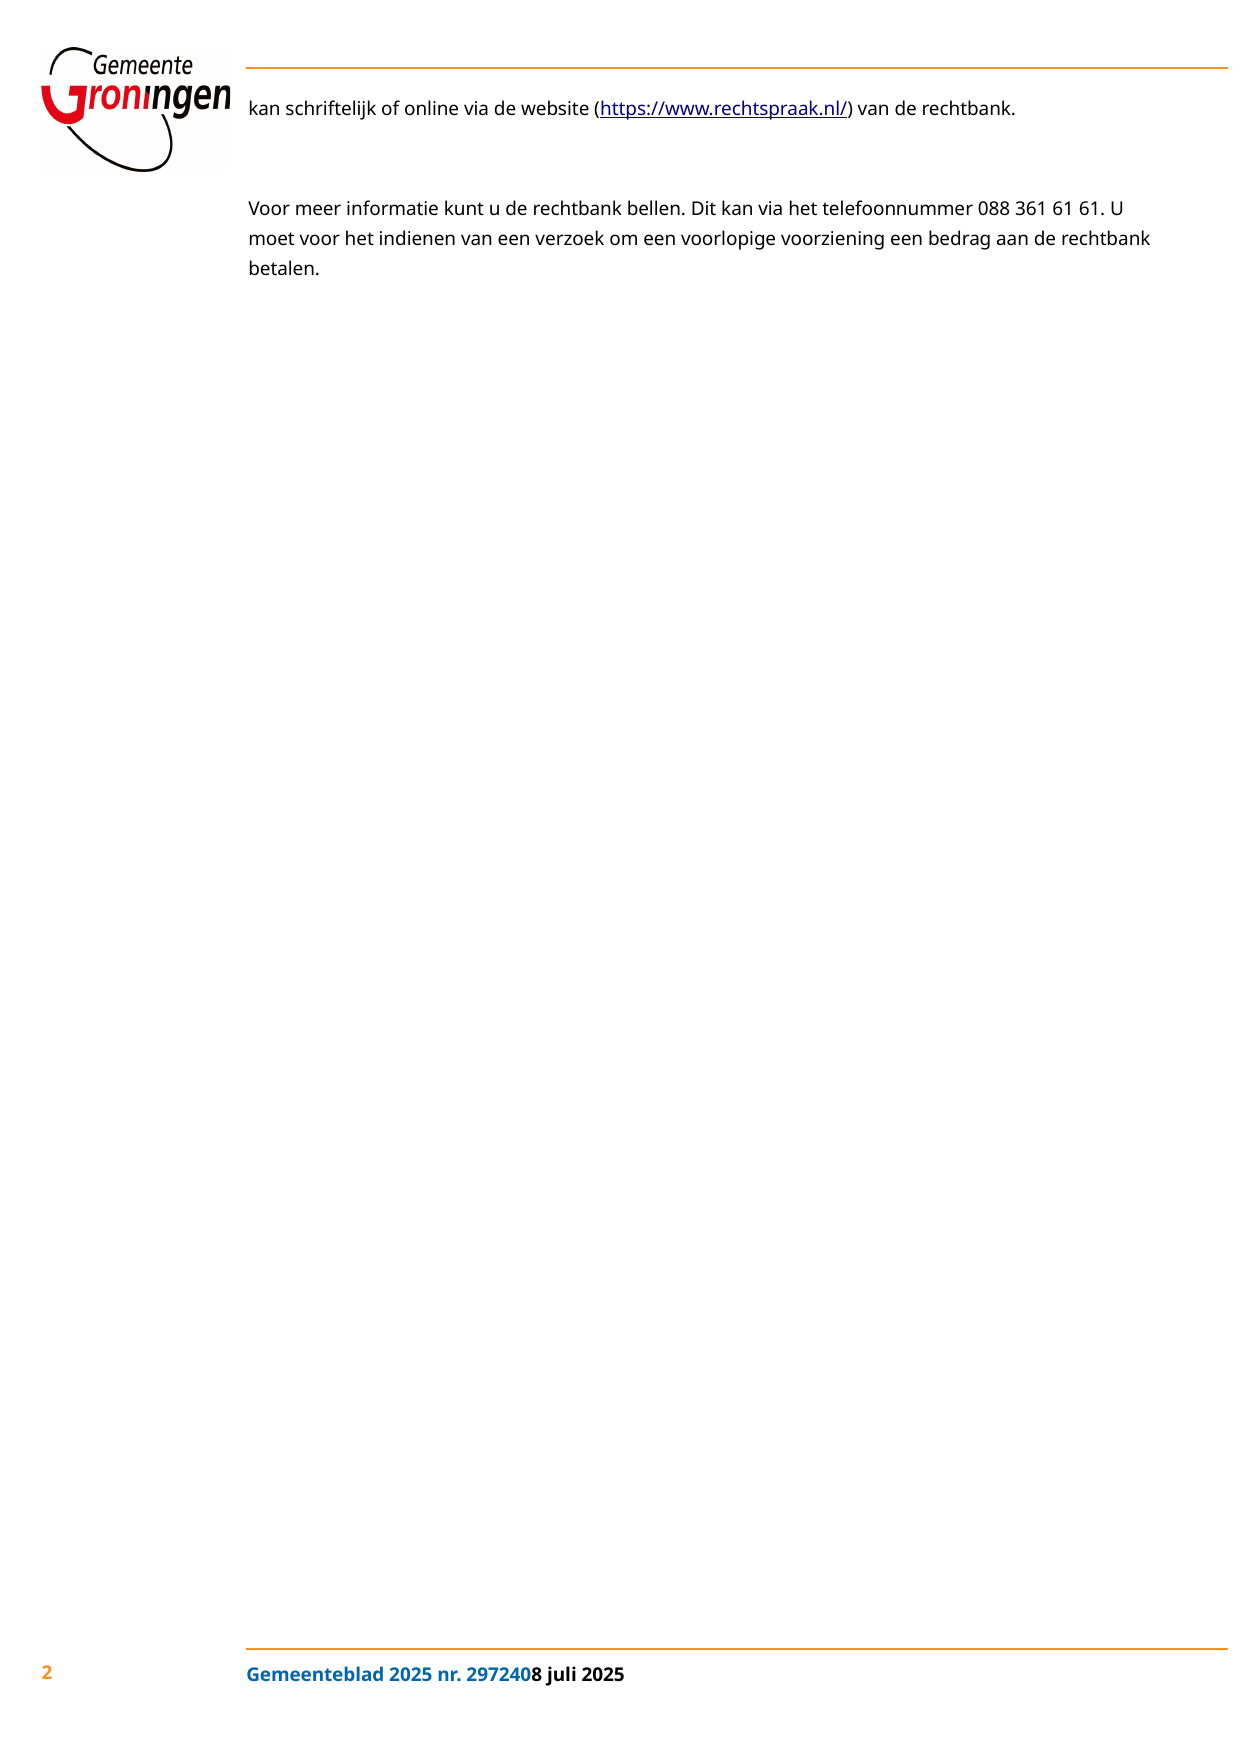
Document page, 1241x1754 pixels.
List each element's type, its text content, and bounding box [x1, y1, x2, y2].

text kan schriftelijk of online via de website (https://www.rechtspraak.nl/) van de rechtbank. [248, 95, 1152, 121]
picture [41, 47, 231, 172]
text Voor meer informatie kunt u de rechtbank bellen. Dit kan via het telefoonnummer 088 361 61 61. U moet voor het indienen van een verzoek om een voorlopige voorziening een bedrag aan de rechtbank betalen. [248, 196, 1152, 281]
